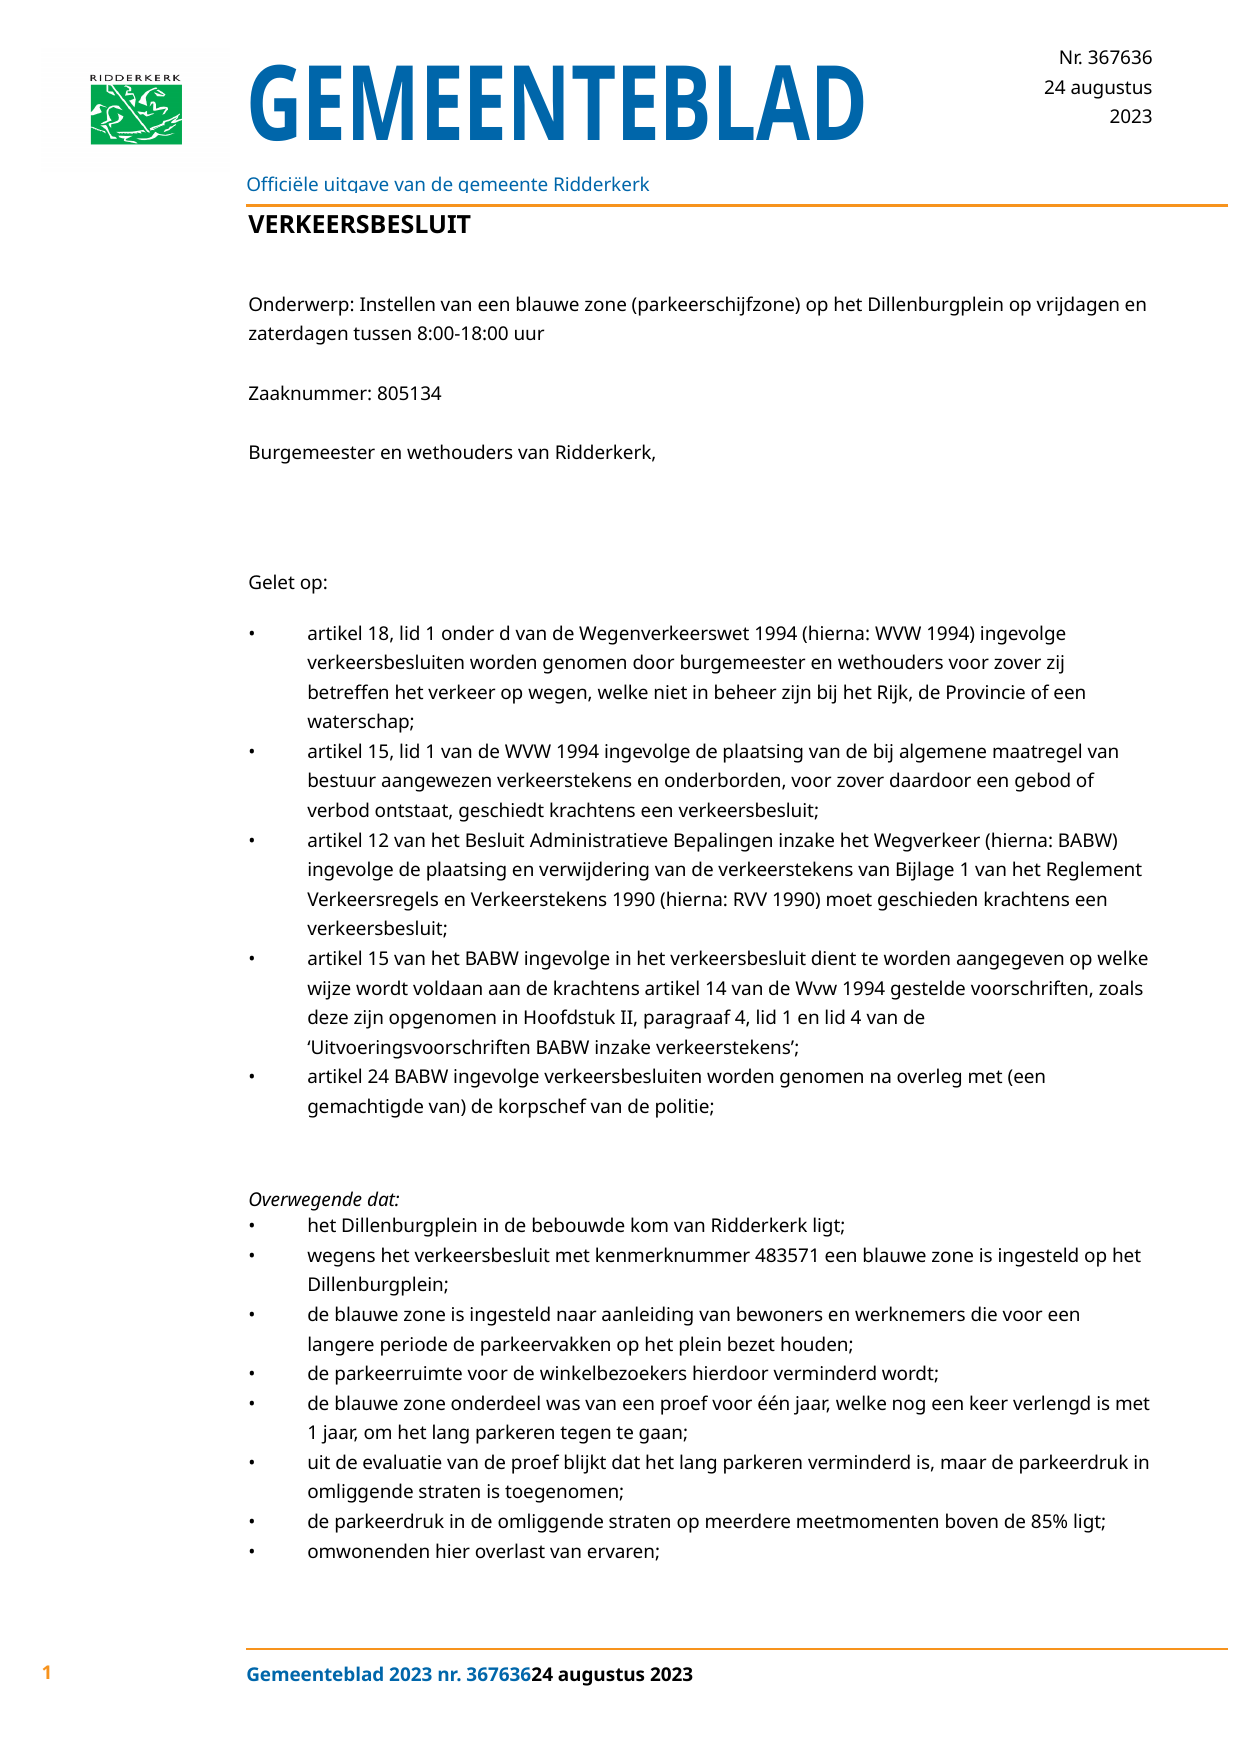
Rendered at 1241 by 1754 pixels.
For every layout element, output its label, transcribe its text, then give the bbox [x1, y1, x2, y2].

list artikel 18, lid 1 onder d van de Wegenverkeerswet 1994 (hierna: WVW 1994) ingevolge verkeersbesluiten worden genomen door burgemeester en wethouders voor zover zij betreffen het verkeer op wegen, welke niet in beheer zijn bij het Rijk, de Provincie of een waterschap; [248, 620, 1152, 734]
text Overwegende dat: [248, 1187, 1152, 1212]
list artikel 24 BABW ingevolge verkeersbesluiten worden genomen na overleg met (een gemachtigde van) de korpschef van de politie; [248, 1063, 1152, 1119]
list artikel 15 van het BABW ingevolge in het verkeersbesluit dient te worden aangegeven op welke wijze wordt voldaan aan de krachtens artikel 14 van de Wvw 1994 gestelde voorschriften, zoals deze zijn opgenomen in Hoofdstuk II, paragraaf 4, lid 1 en lid 4 van de ‘Uitvoeringsvoorschriften BABW inzake verkeerstekens’; [248, 945, 1152, 1060]
list de parkeerruimte voor de winkelbezoekers hierdoor verminderd wordt; [248, 1360, 1152, 1386]
list uit de evaluatie van de proef blijkt dat het lang parkeren verminderd is, maar de parkeerdruk in omliggende straten is toegenomen; [248, 1449, 1152, 1504]
list de blauwe zone onderdeel was van een proef voor één jaar, welke nog een keer verlengd is met 1 jaar, om het lang parkeren tegen te gaan; [248, 1390, 1152, 1445]
list het Dillenburgplein in de bebouwde kom van Ridderkerk ligt; [248, 1212, 1152, 1238]
text Zaaknummer: 805134 [248, 380, 1152, 406]
list artikel 15, lid 1 van de WVW 1994 ingevolge de plaatsing van de bij algemene maatregel van bestuur aangewezen verkeerstekens en onderborden, voor zover daardoor een gebod of verbod ontstaat, geschiedt krachtens een verkeersbesluit; [248, 738, 1152, 823]
list de parkeerdruk in de omliggende straten op meerdere meetmomenten boven de 85% ligt; [248, 1508, 1152, 1534]
list omwonenden hier overlast van ervaren; [248, 1538, 1152, 1563]
list de blauwe zone is ingesteld naar aanleiding van bewoners en werknemers die voor een langere periode de parkeervakken op het plein bezet houden; [248, 1301, 1152, 1356]
text Burgemeester en wethouders van Ridderkerk, [248, 439, 1152, 465]
list wegens het verkeersbesluit met kenmerknummer 483571 een blauwe zone is ingesteld op het Dillenburgplein; [248, 1242, 1152, 1297]
picture [41, 47, 231, 172]
text Gelet op: [248, 569, 1152, 595]
list artikel 12 van het Besluit Administratieve Bepalingen inzake het Wegverkeer (hierna: BABW) ingevolge de plaatsing en verwijdering van de verkeerstekens van Bijlage 1 van het Reglement Verkeersregels en Verkeerstekens 1990 (hierna: RVV 1990) moet geschieden krachtens een verkeersbesluit; [248, 827, 1152, 941]
text Onderwerp: Instellen van een blauwe zone (parkeerschijfzone) op het Dillenburgplein op vrijdagen en zaterdagen tussen 8:00-18:00 uur [248, 291, 1152, 346]
text VERKEERSBESLUIT [248, 207, 1152, 241]
